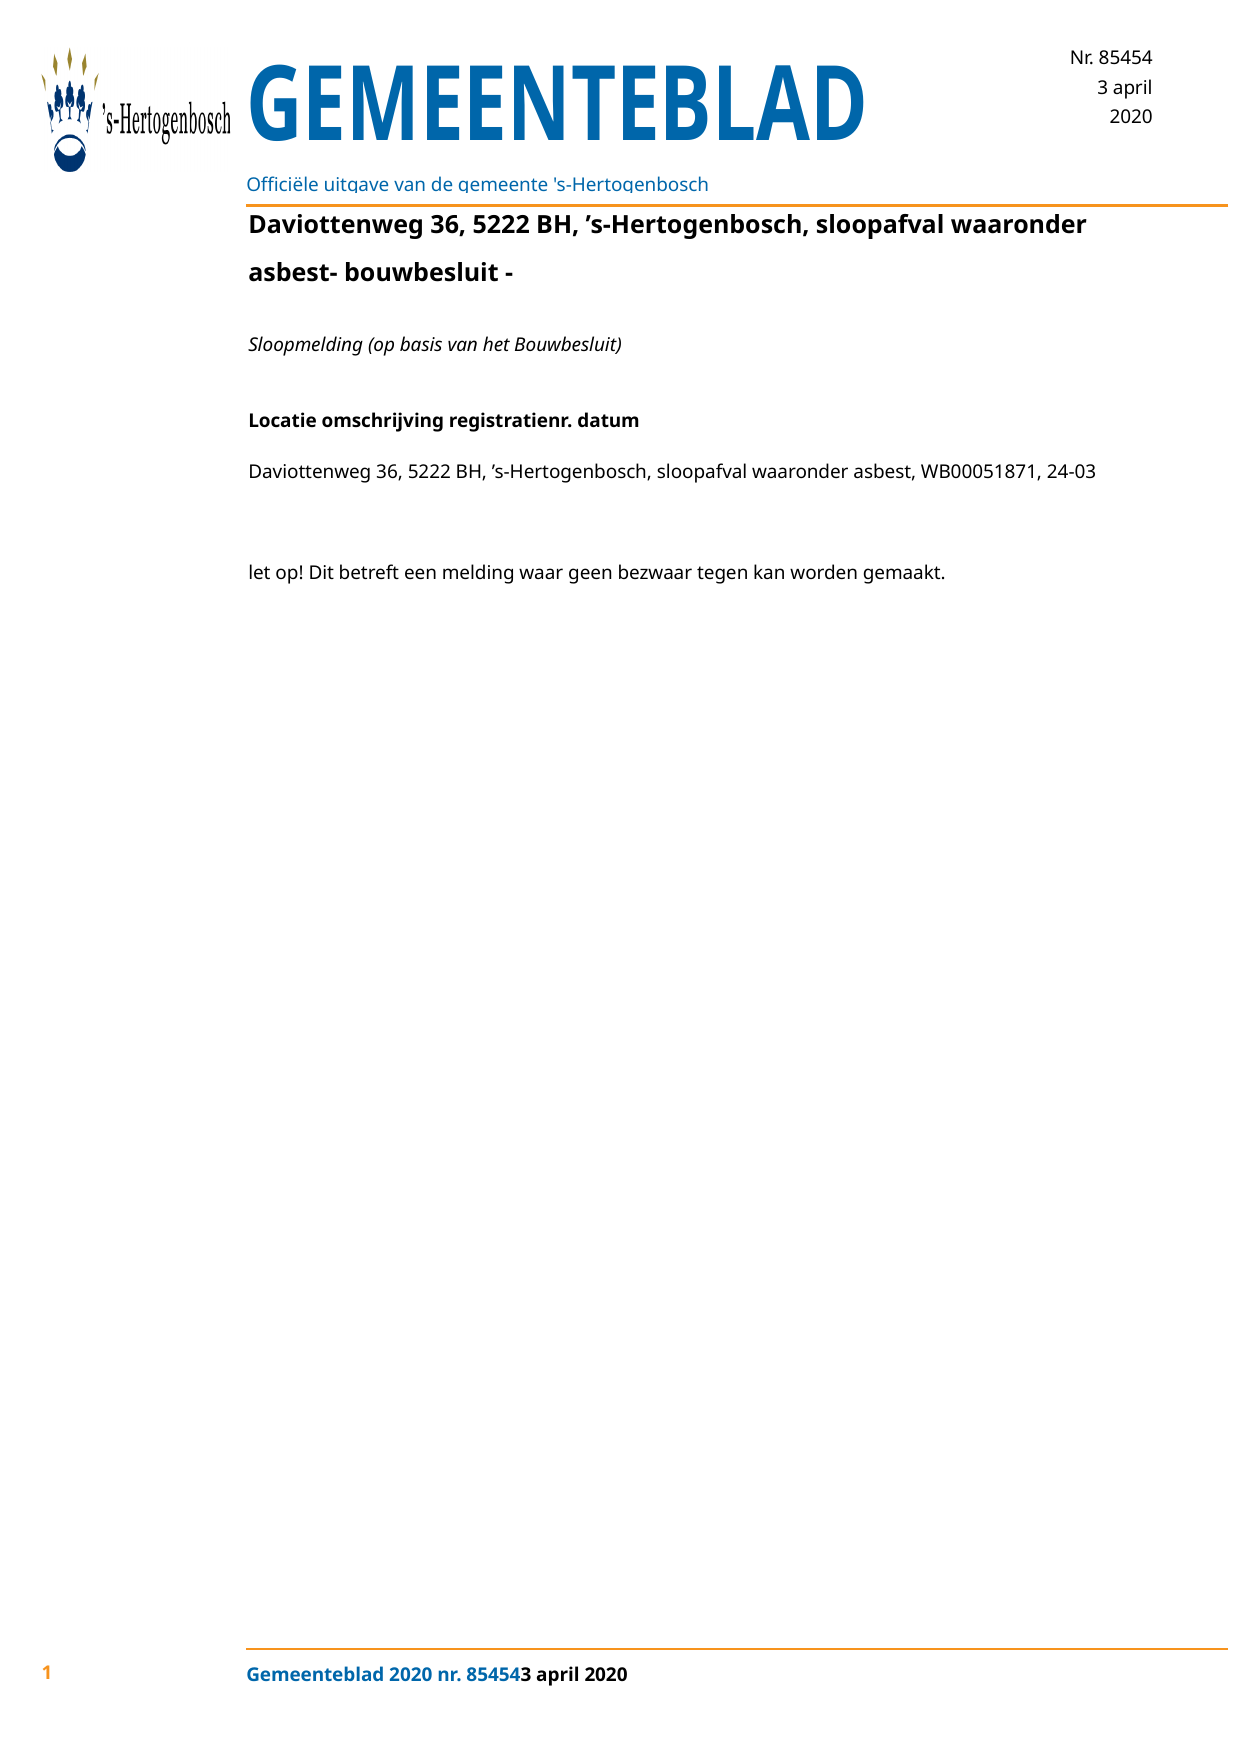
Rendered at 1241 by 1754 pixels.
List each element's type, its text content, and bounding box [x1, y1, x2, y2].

text Locatie omschrijving registratienr. datum [248, 408, 1152, 433]
text Daviottenweg 36, 5222 BH, ’s-Hertogenbosch, sloopafval waaronder asbest- bouwbesluit - [248, 207, 1152, 288]
text Sloopmelding (op basis van het Bouwbesluit) [248, 331, 1152, 357]
picture [41, 47, 231, 172]
text let op! Dit betreft een melding waar geen bezwaar tegen kan worden gemaakt. [248, 559, 1152, 584]
text Daviottenweg 36, 5222 BH, ’s-Hertogenbosch, sloopafval waaronder asbest, WB00051871, 24-03 [248, 458, 1152, 484]
